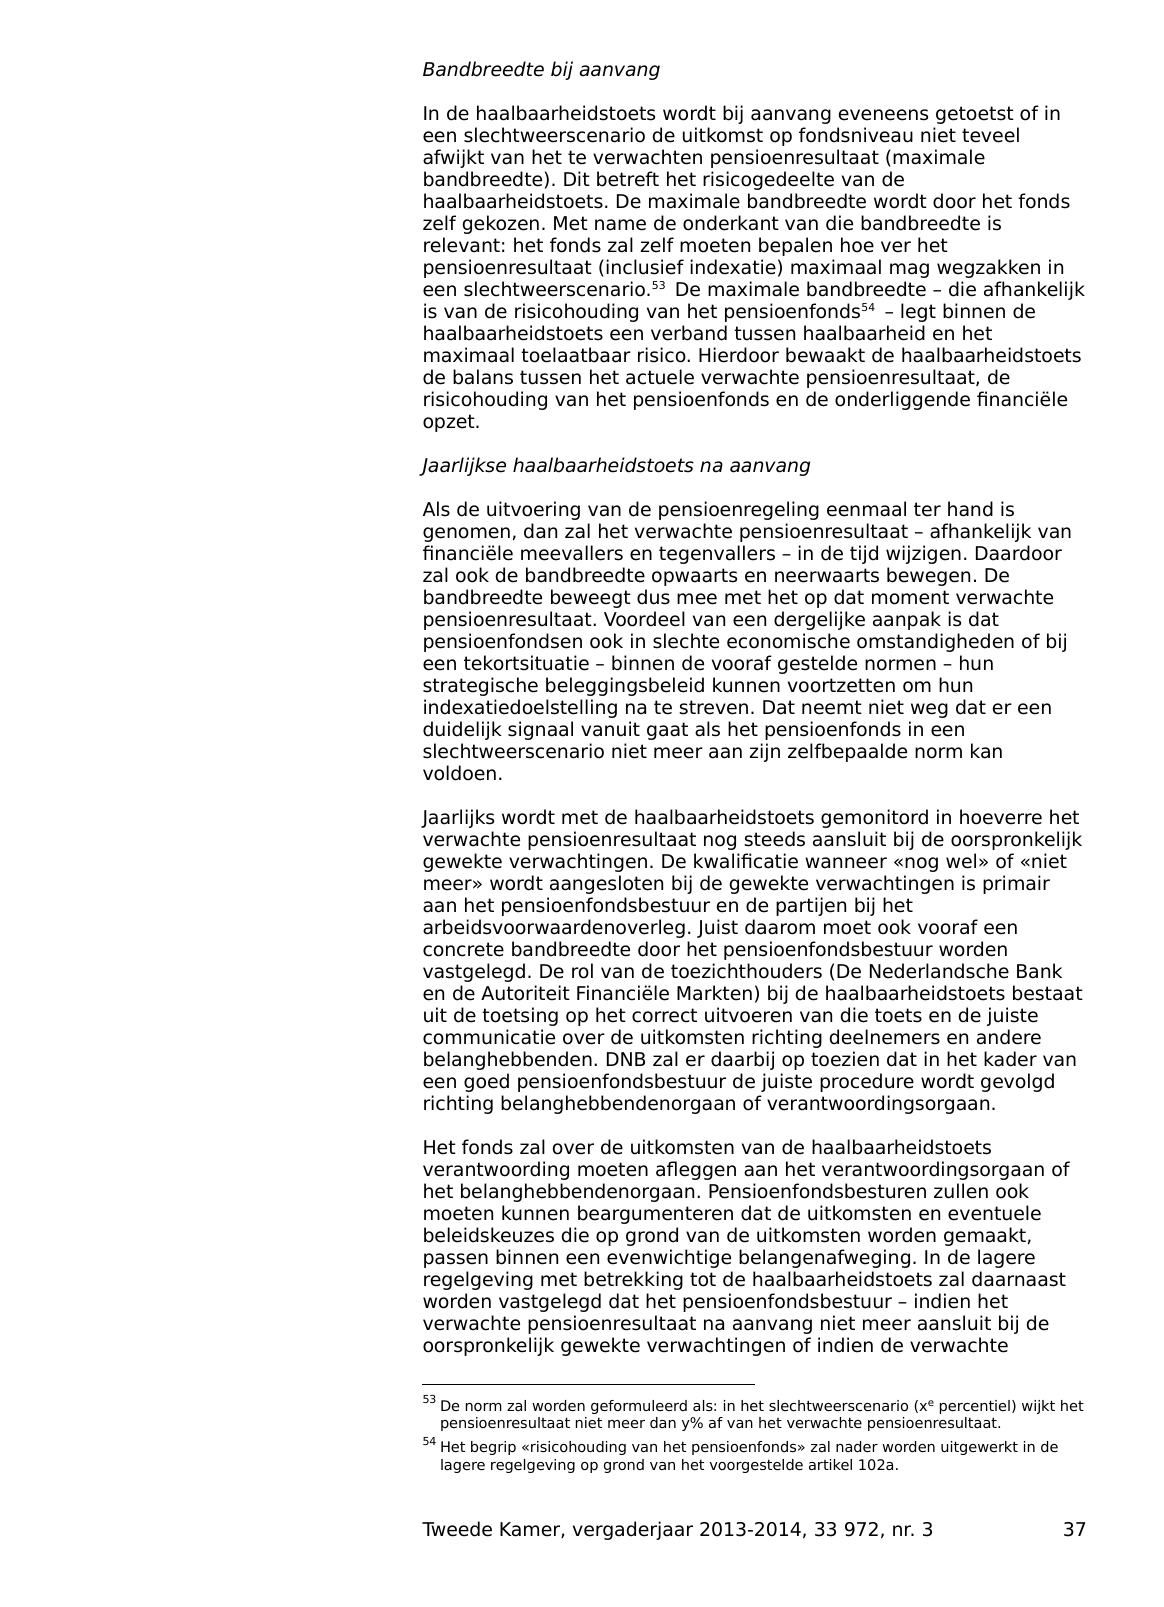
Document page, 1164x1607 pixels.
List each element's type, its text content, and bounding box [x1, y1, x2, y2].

subtitle Jaarlijkse haalbaarheidstoets na aanvang [422, 455, 1087, 477]
text Het fonds zal over de uitkomsten van de haalbaarheidstoets verantwoording moeten afleggen aan het verantwoordingsorgaan of het belanghebbendenorgaan. Pensioenfondsbesturen zullen ook moeten kunnen beargumenteren dat de uitkomsten en eventuele beleidskeuzes die op grond van de uitkomsten worden gemaakt, passen binnen een evenwichtige belangenafweging. In de lagere regelgeving met betrekking tot de haalbaarheidstoets zal daarnaast worden vastgelegd dat het pensioenfondsbestuur – indien het verwachte pensioenresultaat na aanvang niet meer aansluit bij de oorspronkelijk gewekte verwachtingen of indien de verwachte [422, 1137, 1087, 1357]
text De norm zal worden geformuleerd als: in het slechtweerscenario (xe percentiel) wijkt het pensioenresultaat niet meer dan y% af van het verwachte pensioenresultaat. [422, 1393, 1087, 1432]
text Als de uitvoering van de pensioenregeling eenmaal ter hand is genomen, dan zal het verwachte pensioenresultaat – afhankelijk van financiële meevallers en tegenvallers – in de tijd wijzigen. Daardoor zal ook de bandbreedte opwaarts en neerwaarts bewegen. De bandbreedte beweegt dus mee met het op dat moment verwachte pensioenresultaat. Voordeel van een dergelijke aanpak is dat pensioenfondsen ook in slechte economische omstandigheden of bij een tekortsituatie – binnen de vooraf gestelde normen – hun strategische beleggingsbeleid kunnen voortzetten om hun indexatiedoelstelling na te streven. Dat neemt niet weg dat er een duidelijk signaal vanuit gaat als het pensioenfonds in een slechtweerscenario niet meer aan zijn zelfbepaalde norm kan voldoen. [422, 499, 1087, 785]
text In de haalbaarheidstoets wordt bij aanvang eveneens getoetst of in een slechtweerscenario de uitkomst op fondsniveau niet teveel afwijkt van het te verwachten pensioenresultaat (maximale bandbreedte). Dit betreft het risicogedeelte van de haalbaarheidstoets. De maximale bandbreedte wordt door het fonds zelf gekozen. Met name de onderkant van die bandbreedte is relevant: het fonds zal zelf moeten bepalen hoe ver het pensioenresultaat (inclusief indexatie) maximaal mag wegzakken in een slechtweerscenario. De maximale bandbreedte – die afhankelijk is van de risicohouding van het pensioenfonds – legt binnen de haalbaarheidstoets een verband tussen haalbaarheid en het maximaal toelaatbaar risico. Hierdoor bewaakt de haalbaarheidstoets de balans tussen het actuele verwachte pensioenresultaat, de risicohouding van het pensioenfonds en de onderliggende financiële opzet. [422, 103, 1087, 433]
text Het begrip «risicohouding van het pensioenfonds» zal nader worden uitgewerkt in de lagere regelgeving op grond van het voorgestelde artikel 102a. [422, 1435, 1087, 1474]
text Jaarlijks wordt met de haalbaarheidstoets gemonitord in hoeverre het verwachte pensioenresultaat nog steeds aansluit bij de oorspronkelijk gewekte verwachtingen. De kwalificatie wanneer «nog wel» of «niet meer» wordt aangesloten bij de gewekte verwachtingen is primair aan het pensioenfondsbestuur en de partijen bij het arbeidsvoorwaardenoverleg. Juist daarom moet ook vooraf een concrete bandbreedte door het pensioenfondsbestuur worden vastgelegd. De rol van de toezichthouders (De Nederlandsche Bank en de Autoriteit Financiële Markten) bij de haalbaarheidstoets bestaat uit de toetsing op het correct uitvoeren van die toets en de juiste communicatie over de uitkomsten richting deelnemers en andere belanghebbenden. DNB zal er daarbij op toezien dat in het kader van een goed pensioenfondsbestuur de juiste procedure wordt gevolgd richting belanghebbendenorgaan of verantwoordingsorgaan. [422, 807, 1087, 1115]
subtitle Bandbreedte bij aanvang [422, 59, 1087, 81]
